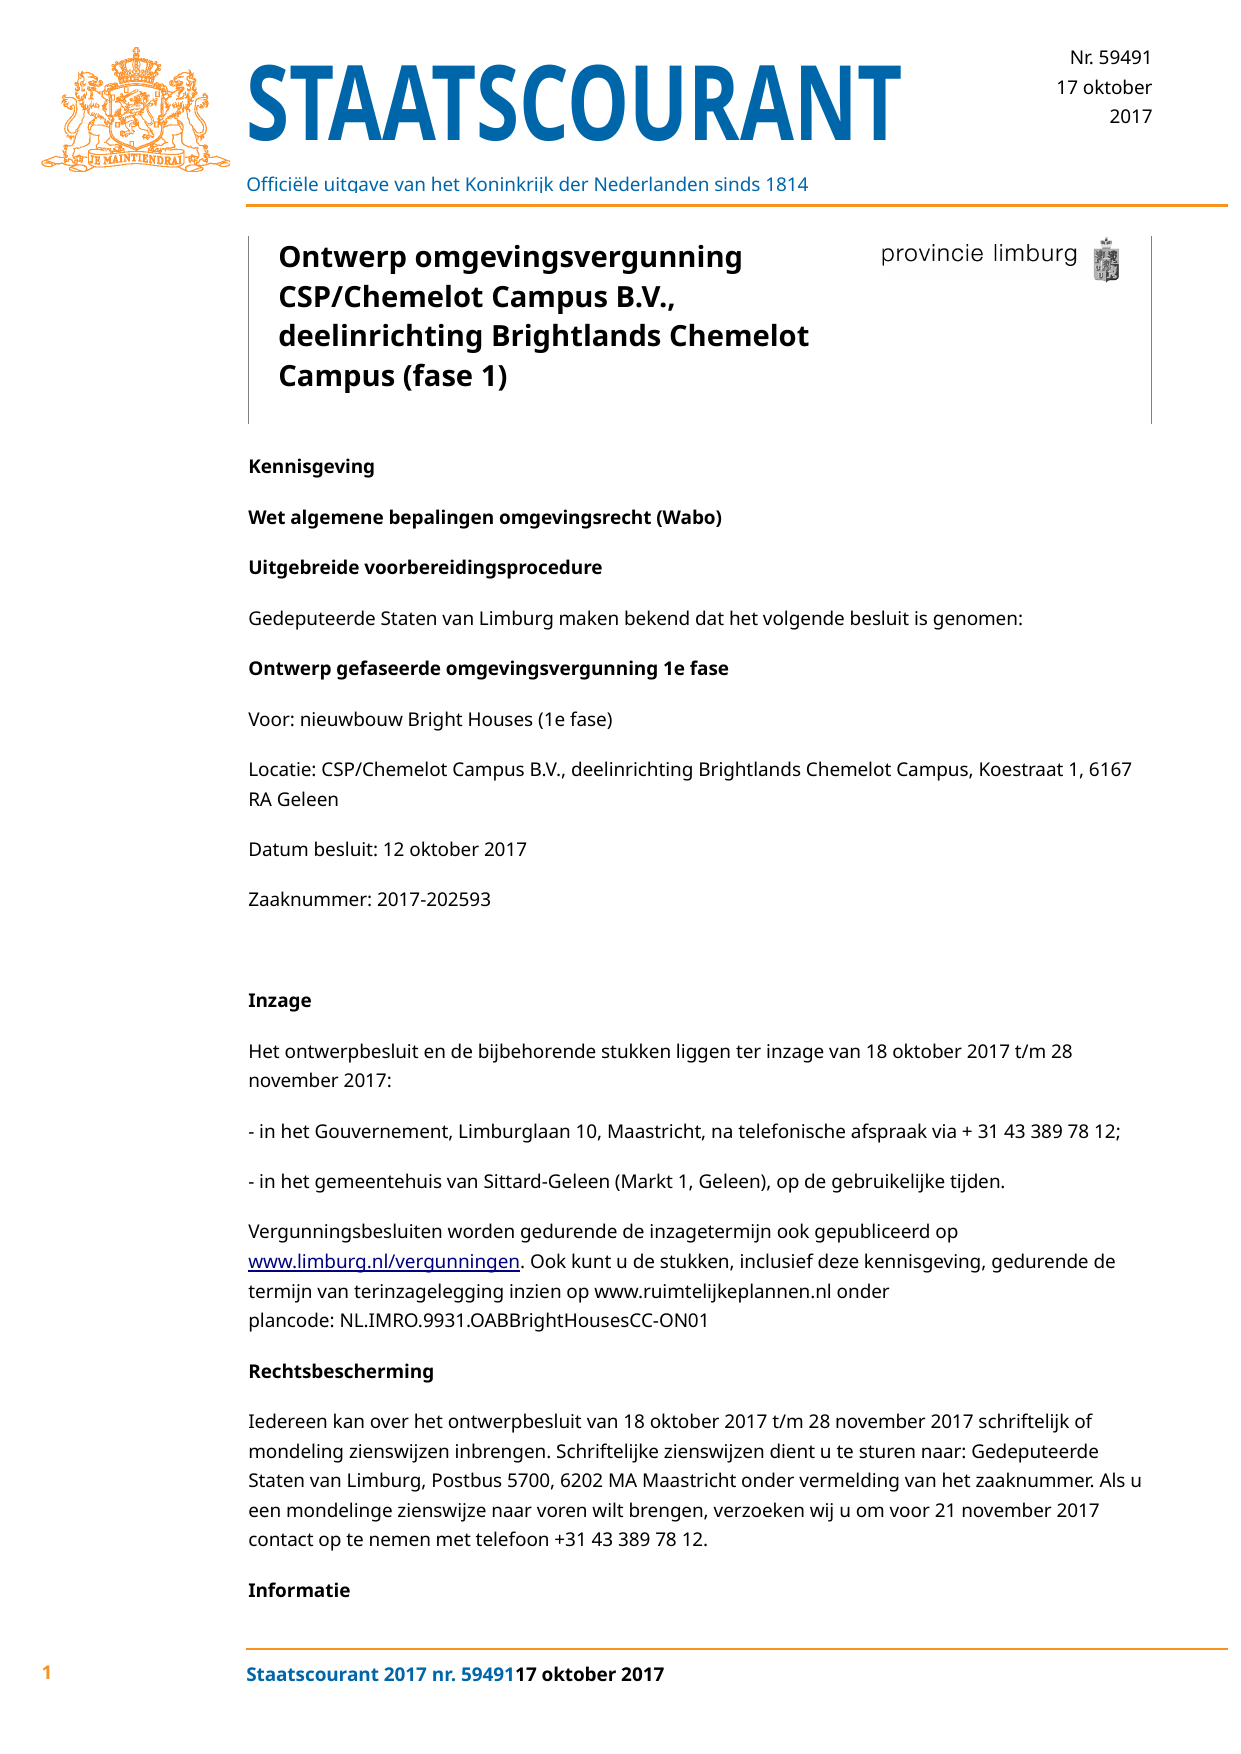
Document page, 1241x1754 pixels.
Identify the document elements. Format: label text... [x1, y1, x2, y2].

text Wet algemene bepalingen omgevingsrecht (Wabo) [248, 504, 1152, 530]
text Vergunningsbesluiten worden gedurende de inzagetermijn ook gepubliceerd op www.limburg.nl/vergunningen. Ook kunt u de stukken, inclusief deze kennisgeving, gedurende de termijn van terinzagelegging inzien op www.ruimtelijkeplannen.nl onder plancode: NL.IMRO.9931.OABBrightHousesCC-ON01 [248, 1219, 1152, 1333]
table_header Ontwerp omgevingsvergunning CSP/Chemelot Campus B.V., deelinrichting Brightlands Chemelot Campus (fase 1) [249, 236, 850, 424]
text Ontwerp gefaseerde omgevingsvergunning 1e fase [248, 655, 1152, 681]
picture [882, 236, 1119, 283]
text Datum besluit: 12 oktober 2017 [248, 836, 1152, 862]
text Kennisgeving [248, 454, 1152, 479]
text Locatie: CSP/Chemelot Campus B.V., deelinrichting Brightlands Chemelot Campus, Koestraat 1, 6167 RA Geleen [248, 756, 1152, 811]
text Iedereen kan over het ontwerpbesluit van 18 oktober 2017 t/m 28 november 2017 schriftelijk of mondeling zienswijzen inbrengen. Schriftelijke zienswijzen dient u te sturen naar: Gedeputeerde Staten van Limburg, Postbus 5700, 6202 MA Maastricht onder vermelding van het zaaknummer. Als u een mondelinge zienswijze naar voren wilt brengen, verzoeken wij u om voor 21 november 2017 contact op te nemen met telefoon +31 43 389 78 12. [248, 1408, 1152, 1552]
text Uitgebreide voorbereidingsprocedure [248, 554, 1152, 580]
table_header [850, 236, 1151, 424]
text - in het gemeentehuis van Sittard-Geleen (Markt 1, Geleen), op de gebruikelijke tijden. [248, 1168, 1152, 1194]
text Inzage [248, 987, 1152, 1013]
text Gedeputeerde Staten van Limburg maken bekend dat het volgende besluit is genomen: [248, 605, 1152, 631]
text Informatie [248, 1577, 1152, 1603]
picture [41, 47, 231, 172]
text Rechtsbescherming [248, 1358, 1152, 1383]
text Voor: nieuwbouw Bright Houses (1e fase) [248, 706, 1152, 731]
text Zaaknummer: 2017-202593 [248, 887, 1152, 912]
text Het ontwerpbesluit en de bijbehorende stukken liggen ter inzage van 18 oktober 2017 t/m 28 november 2017: [248, 1038, 1152, 1093]
text - in het Gouvernement, Limburglaan 10, Maastricht, na telefonische afspraak via + 31 43 389 78 12; [248, 1118, 1152, 1143]
